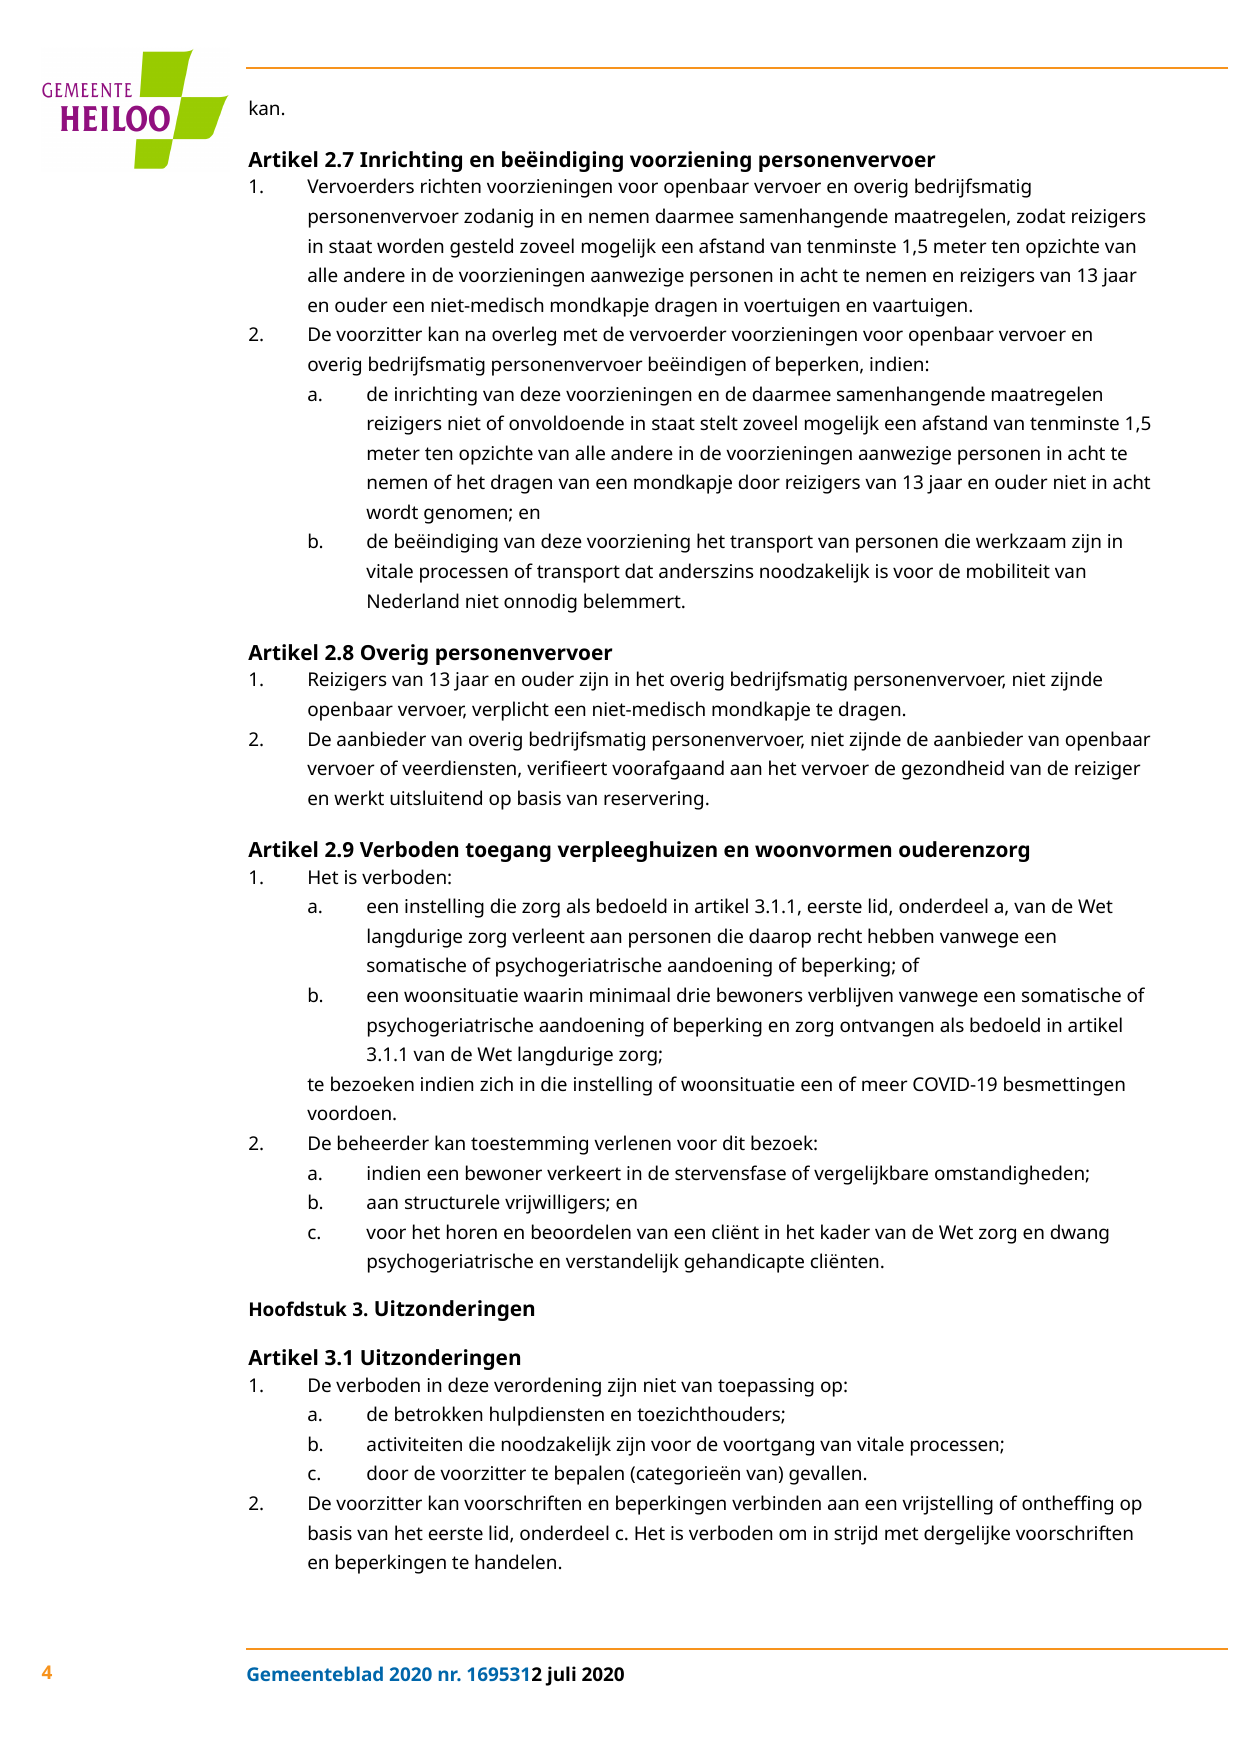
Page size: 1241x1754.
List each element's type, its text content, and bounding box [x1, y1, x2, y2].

list aan structurele vrijwilligers; en [307, 1189, 1152, 1215]
list De beheerder kan toestemming verlenen voor dit bezoek: [248, 1130, 1152, 1156]
list De aanbieder van overig bedrijfsmatig personenvervoer, niet zijnde de aanbieder van openbaar vervoer of veerdiensten, verifieert voorafgaand aan het vervoer de gezondheid van de reiziger en werkt uitsluitend op basis van reservering. [248, 726, 1152, 811]
text Artikel 2.7 Inrichting en beëindiging voorziening personenvervoer [248, 145, 1152, 174]
text Artikel 3.1 Uitzonderingen [248, 1343, 1152, 1372]
list de beëindiging van deze voorziening het transport van personen die werkzaam zijn in vitale processen of transport dat anderszins noodzakelijk is voor de mobiliteit van Nederland niet onnodig belemmert. [307, 529, 1152, 613]
list door de voorzitter te bepalen (categorieën van) gevallen. [307, 1461, 1152, 1486]
list indien een bewoner verkeert in de stervensfase of vergelijkbare omstandigheden; [307, 1160, 1152, 1185]
list voor het horen en beoordelen van een cliënt in het kader van de Wet zorg en dwang psychogeriatrische en verstandelijk gehandicapte cliënten. [307, 1219, 1152, 1274]
list een instelling die zorg als bedoeld in artikel 3.1.1, eerste lid, onderdeel a, van de Wet langdurige zorg verleent aan personen die daarop recht hebben vanwege een somatische of psychogeriatrische aandoening of beperking; of [307, 893, 1152, 978]
text Artikel 2.9 Verboden toegang verpleeghuizen en woonvormen ouderenzorg [248, 835, 1152, 864]
list De voorzitter kan voorschriften en beperkingen verbinden aan een vrijstelling of ontheffing op basis van het eerste lid, onderdeel c. Het is verboden om in strijd met dergelijke voorschriften en beperkingen te handelen. [248, 1490, 1152, 1575]
picture [41, 47, 231, 172]
list een woonsituatie waarin minimaal drie bewoners verblijven vanwege een somatische of psychogeriatrische aandoening of beperking en zorg ontvangen als bedoeld in artikel 3.1.1 van de Wet langdurige zorg; [307, 982, 1152, 1067]
list de betrokken hulpdiensten en toezichthouders; [307, 1401, 1152, 1427]
list De voorzitter kan na overleg met de vervoerder voorzieningen voor openbaar vervoer en overig bedrijfsmatig personenvervoer beëindigen of beperken, indien: [248, 322, 1152, 377]
list Reizigers van 13 jaar en ouder zijn in het overig bedrijfsmatig personenvervoer, niet zijnde openbaar vervoer, verplicht een niet-medisch mondkapje te dragen. [248, 667, 1152, 722]
list activiteiten die noodzakelijk zijn voor de voortgang van vitale processen; [307, 1431, 1152, 1457]
list Het is verboden: [248, 864, 1152, 889]
text Artikel 2.8 Overig personenvervoer [248, 638, 1152, 667]
text kan. [248, 95, 1152, 121]
list de inrichting van deze voorzieningen en de daarmee samenhangende maatregelen reizigers niet of onvoldoende in staat stelt zoveel mogelijk een afstand van tenminste 1,5 meter ten opzichte van alle andere in de voorzieningen aanwezige personen in acht te nemen of het dragen van een mondkapje door reizigers van 13 jaar en ouder niet in acht wordt genomen; en [307, 381, 1152, 525]
list Vervoerders richten voorzieningen voor openbaar vervoer en overig bedrijfsmatig personenvervoer zodanig in en nemen daarmee samenhangende maatregelen, zodat reizigers in staat worden gesteld zoveel mogelijk een afstand van tenminste 1,5 meter ten opzichte van alle andere in de voorzieningen aanwezige personen in acht te nemen en reizigers van 13 jaar en ouder een niet-medisch mondkapje dragen in voertuigen en vaartuigen. [248, 174, 1152, 318]
text Hoofdstuk 3. Uitzonderingen [248, 1294, 1152, 1322]
list te bezoeken indien zich in die instelling of woonsituatie een of meer COVID-19 besmettingen voordoen. [248, 1071, 1152, 1126]
list De verboden in deze verordening zijn niet van toepassing op: [248, 1372, 1152, 1397]
